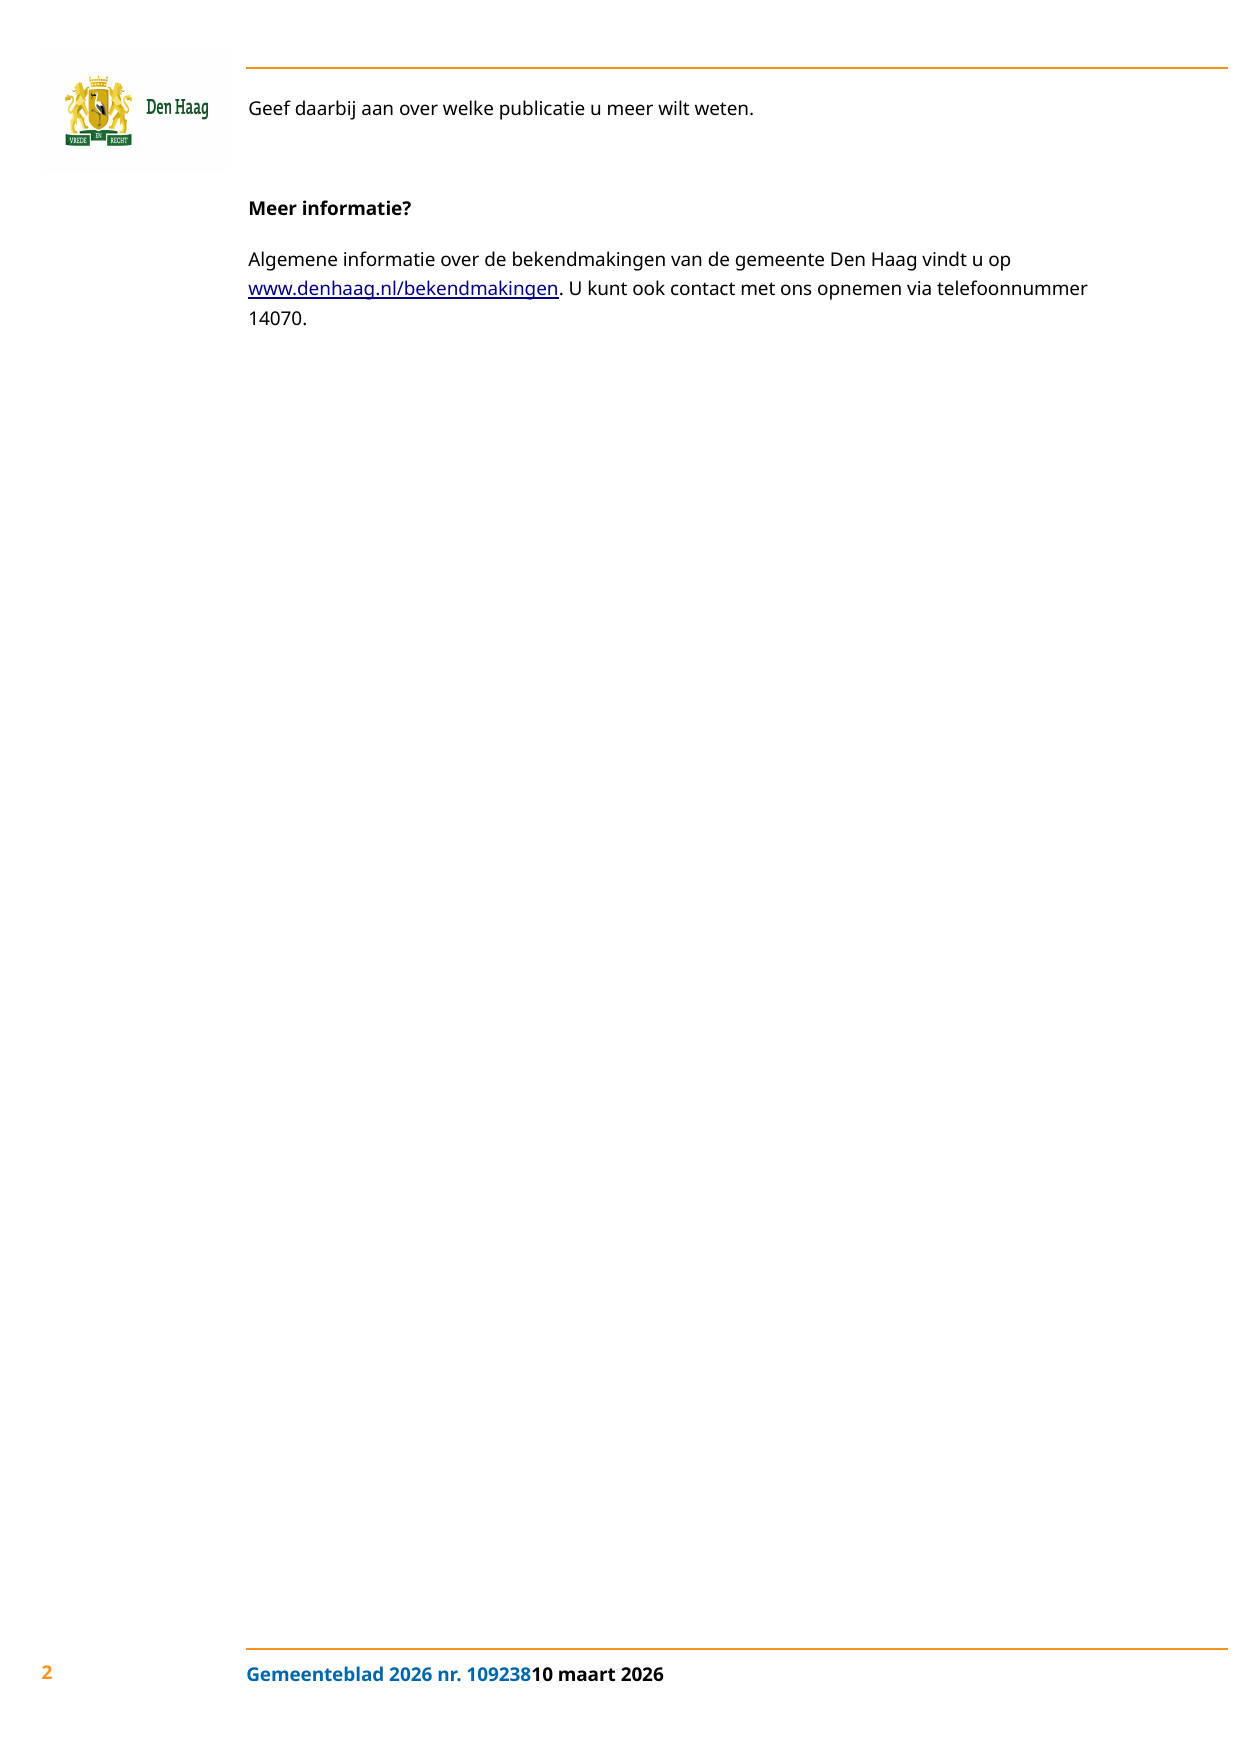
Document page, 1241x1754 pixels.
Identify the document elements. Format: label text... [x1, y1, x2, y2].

text Algemene informatie over de bekendmakingen van de gemeente Den Haag vindt u op www.denhaag.nl/bekendmakingen. U kunt ook contact met ons opnemen via telefoonnummer 14070. [248, 246, 1152, 331]
text Geef daarbij aan over welke publicatie u meer wilt weten. [248, 95, 1152, 121]
text Meer informatie? [248, 196, 1152, 221]
picture [41, 47, 231, 172]
